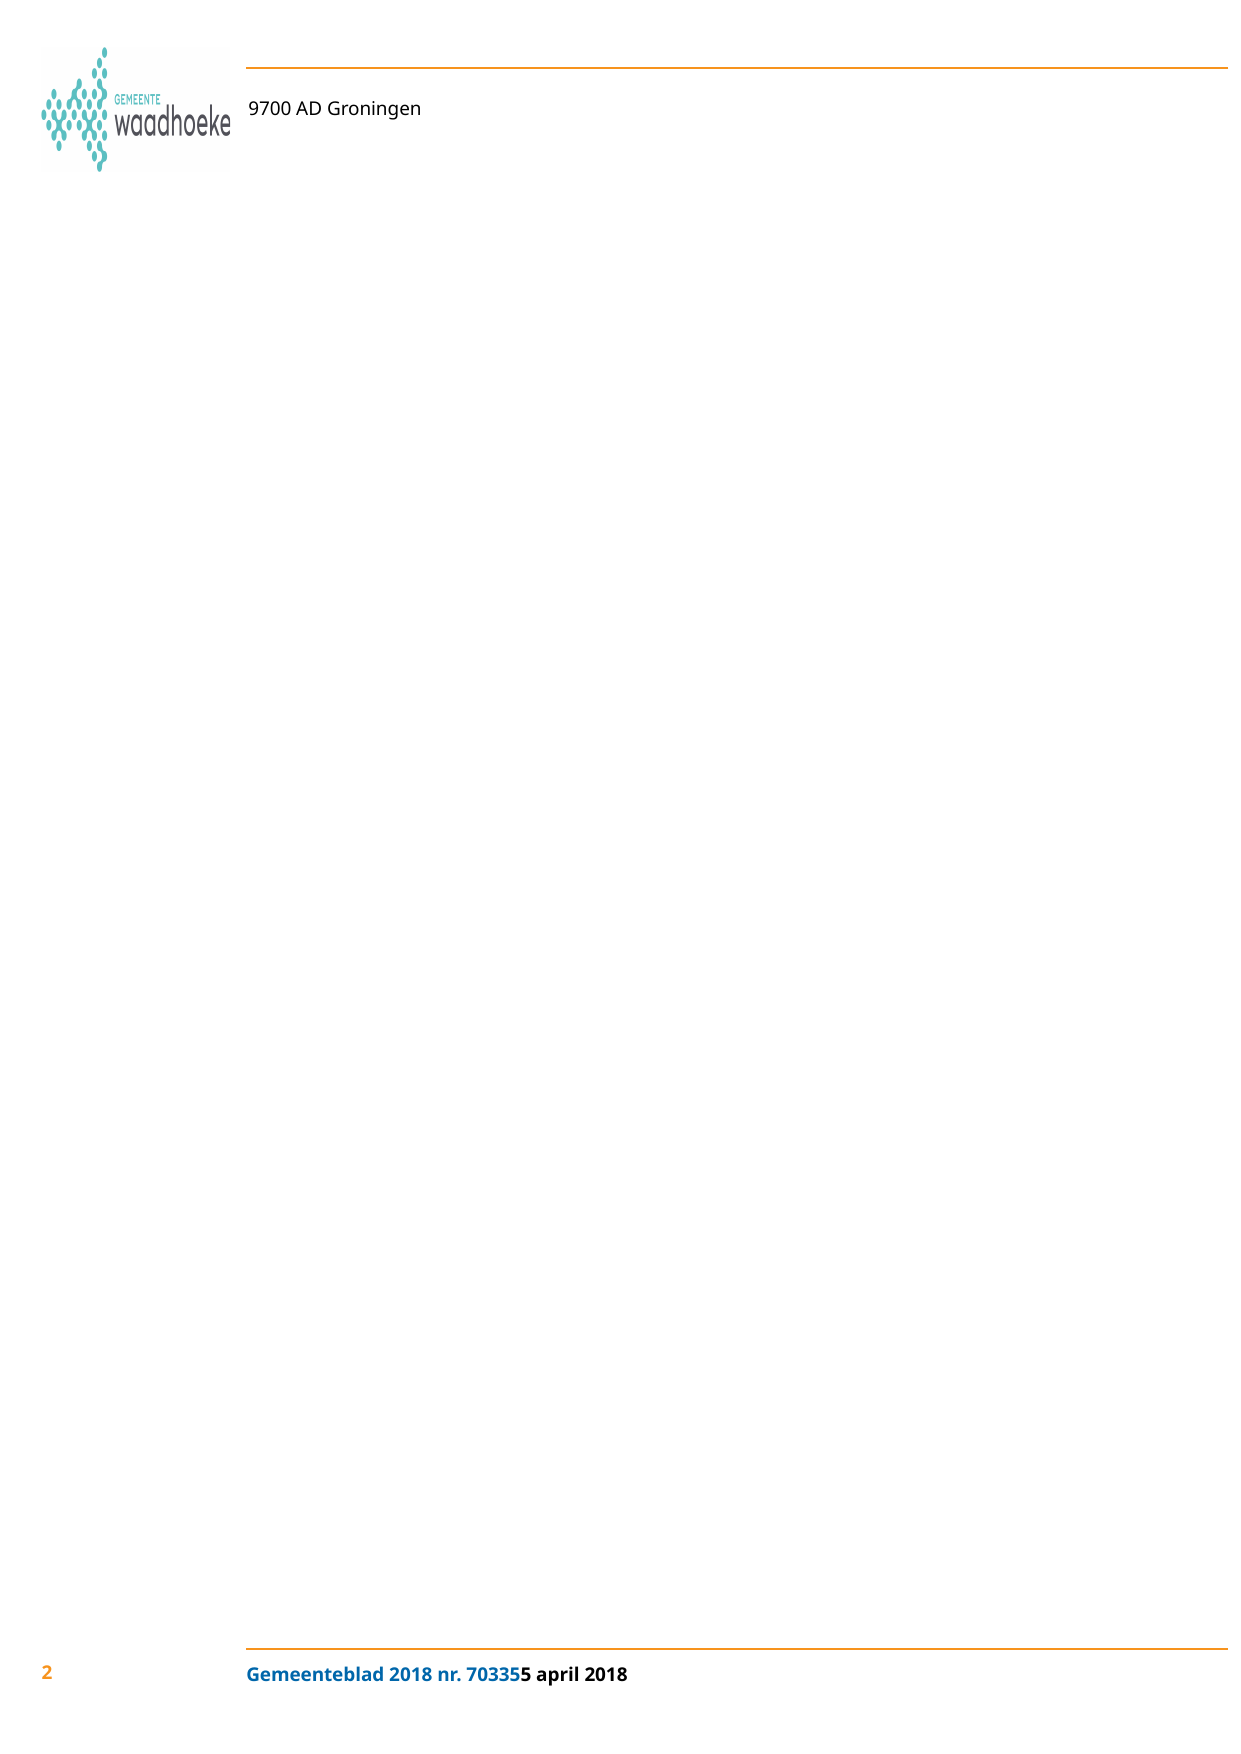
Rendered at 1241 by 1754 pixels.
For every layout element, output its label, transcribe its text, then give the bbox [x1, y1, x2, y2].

picture [41, 47, 231, 172]
text 9700 AD Groningen [248, 95, 1152, 121]
